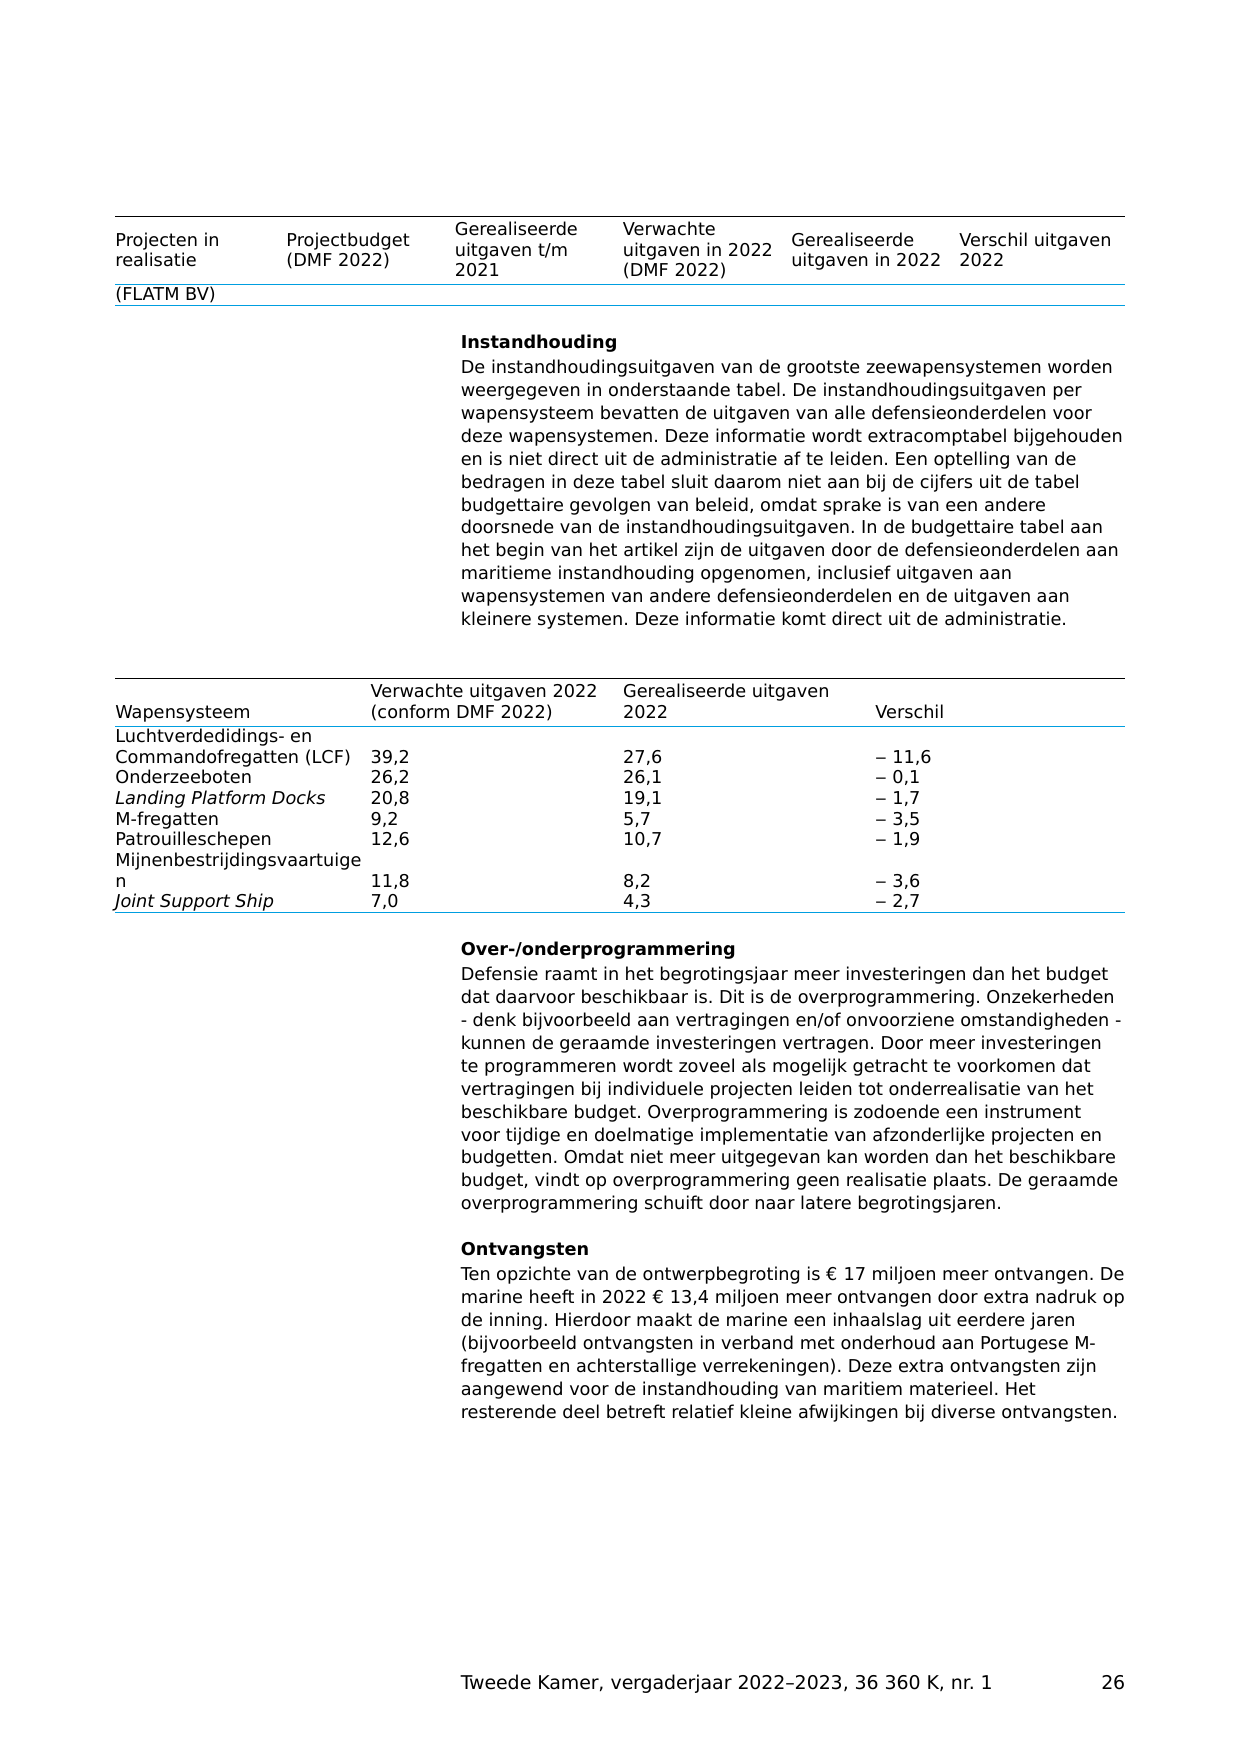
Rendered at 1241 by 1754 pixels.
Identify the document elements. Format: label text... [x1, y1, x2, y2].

table_cell Verwachte uitgaven 2022 (conform DMF 2022) [368, 679, 620, 726]
table_cell M-fregatten [115, 809, 367, 829]
table_cell 12,6 [368, 829, 620, 850]
table_cell Verschil uitgaven 2022 [956, 217, 1125, 284]
table_cell Wapensysteem [115, 679, 367, 726]
table_cell ‒ 2,7 [872, 891, 1125, 912]
table_cell 5,7 [620, 809, 872, 829]
table_cell ‒ 1,7 [872, 788, 1125, 809]
table_cell Verwachte uitgaven in 2022 (DMF 2022) [620, 217, 788, 284]
table_cell 8,2 [620, 850, 872, 891]
table_cell 26,2 [368, 768, 620, 788]
table_cell Gerealiseerde uitgaven 2022 [620, 679, 872, 726]
table_cell 9,2 [368, 809, 620, 829]
table_cell 10,7 [620, 829, 872, 850]
table_cell 4,3 [620, 891, 872, 912]
text Ontvangsten [461, 1237, 1125, 1260]
table_cell 19,1 [620, 788, 872, 809]
table_cell Luchtverdedidings- en Commandofregatten (LCF) [115, 727, 367, 767]
table_cell ‒ 3,5 [872, 809, 1125, 829]
table_cell Landing Platform Docks [115, 788, 367, 809]
text Ten opzichte van de ontwerpbegroting is € 17 miljoen meer ontvangen. De marine heeft in 2022 € 13,4 miljoen meer ontvangen door extra nadruk op de inning. Hierdoor maakt de marine een inhaalslag uit eerdere jaren (bijvoorbeeld ontvangsten in verband met onderhoud aan Portugese M-fregatten en achterstallige verrekeningen). Deze extra ontvangsten zijn aangewend voor de instandhouding van maritiem materieel. Het resterende deel betreft relatief kleine afwijkingen bij diverse ontvangsten. [461, 1262, 1125, 1423]
table_cell [452, 285, 1125, 304]
table_header Tabel 8 Instandhoudingsuitgaven (in miljoenen euro) [115, 653, 1125, 678]
table_cell Verschil [872, 679, 1125, 726]
table_cell 27,6 [620, 727, 872, 767]
table_cell 20,8 [368, 788, 620, 809]
table_cell 26,1 [620, 768, 872, 788]
text Defensie raamt in het begrotingsjaar meer investeringen dan het budget dat daarvoor beschikbaar is. Dit is de overprogrammering. Onzekerheden - denk bijvoorbeeld aan vertragingen en/of onvoorziene omstandigheden - kunnen de geraamde investeringen vertragen. Door meer investeringen te programmeren wordt zoveel als mogelijk getracht te voorkomen dat vertragingen bij individuele projecten leiden tot onderrealisatie van het beschikbare budget. Overprogrammering is zodoende een instrument voor tijdige en doelmatige implementatie van afzonderlijke projecten en budgetten. Omdat niet meer uitgegevan kan worden dan het beschikbare budget, vindt op overprogrammering geen realisatie plaats. De geraamde overprogrammering schuift door naar latere begrotingsjaren. [461, 962, 1125, 1214]
table_cell 11,8 [368, 850, 620, 891]
table_cell 39,2 [368, 727, 620, 767]
text Instandhouding [461, 330, 1125, 353]
table_cell ‒ 1,9 [872, 829, 1125, 850]
table_cell ‒ 0,1 [872, 768, 1125, 788]
table_cell Joint Support Ship [115, 891, 367, 912]
table_cell ‒ 3,6 [872, 850, 1125, 891]
table_cell Projectbudget (DMF 2022) [283, 217, 452, 284]
table_cell Projecten in realisatie [115, 217, 283, 284]
table_cell Gerealiseerde uitgaven t/m 2021 [452, 217, 620, 284]
table_cell Onderzeeboten [115, 768, 367, 788]
text De instandhoudingsuitgaven van de grootste zeewapensystemen worden weergegeven in onderstaande tabel. De instandhoudingsuitgaven per wapensysteem bevatten de uitgaven van alle defensieonderdelen voor deze wapensystemen. Deze informatie wordt extracomptabel bijgehouden en is niet direct uit de administratie af te leiden. Een optelling van de bedragen in deze tabel sluit daarom niet aan bij de cijfers uit de tabel budgettaire gevolgen van beleid, omdat sprake is van een andere doorsnede van de instandhoudingsuitgaven. In de budgettaire tabel aan het begin van het artikel zijn de uitgaven door de defensieonderdelen aan maritieme instandhouding opgenomen, inclusief uitgaven aan wapensystemen van andere defensieonderdelen en de uitgaven aan kleinere systemen. Deze informatie komt direct uit de administratie. [461, 355, 1125, 630]
table_cell Mijnenbestrijdingsvaartuigen [115, 850, 367, 891]
table_header Tabel 7 Projecten in realisatiefase (in miljoenen euro) [115, 191, 1125, 216]
table_cell 7,0 [368, 891, 620, 912]
table_cell Gerealiseerde uitgaven in 2022 [788, 217, 956, 284]
table_cell Patrouilleschepen [115, 829, 367, 850]
text Over-/onderprogrammering [461, 937, 1125, 960]
table_cell ‒ 11,6 [872, 727, 1125, 767]
table_cell [283, 285, 452, 304]
table_cell (FLATM BV) [115, 285, 283, 304]
